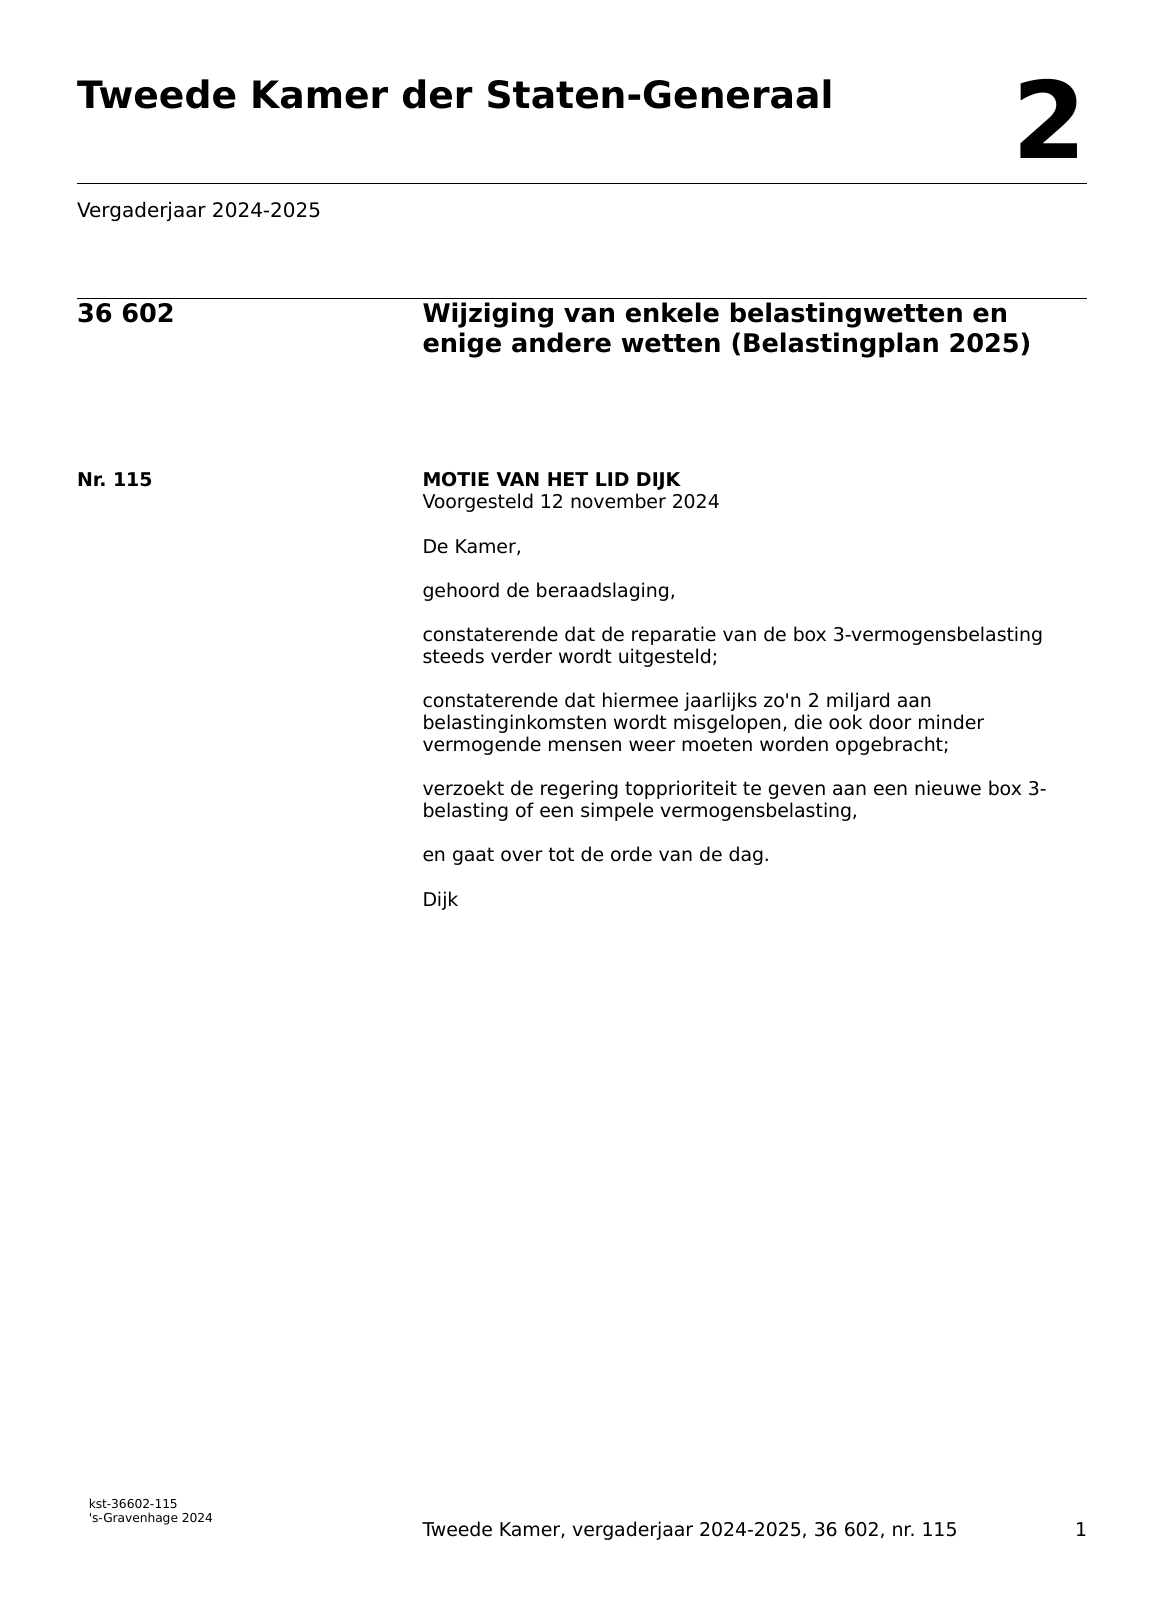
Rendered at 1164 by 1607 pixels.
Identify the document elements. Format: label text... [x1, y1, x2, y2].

subtitle Nr. 115 MOTIE VAN HET LID DIJK [77, 469, 1087, 491]
text Dijk [422, 888, 1087, 910]
text Voorgesteld 12 november 2024 [422, 491, 1087, 513]
table_header Tweede Kamer der Staten-Generaal [77, 59, 886, 183]
text kst-36602-115 [88, 1497, 323, 1511]
subtitle 36 602 Wijziging van enkele belastingwetten en enige andere wetten (Belastingplan 2025) [77, 299, 1087, 358]
text gehoord de beraadslaging, [422, 580, 1087, 602]
table_header 2 [886, 59, 1087, 183]
text en gaat over tot de orde van de dag. [422, 844, 1087, 866]
text verzoekt de regering topprioriteit te geven aan een nieuwe box 3-belasting of een simpele vermogensbelasting, [422, 778, 1087, 822]
text De Kamer, [422, 536, 1087, 557]
text constaterende dat hiermee jaarlijks zo'n 2 miljard aan belastinginkomsten wordt misgelopen, die ook door minder vermogende mensen weer moeten worden opgebracht; [422, 690, 1087, 756]
text 's-Gravenhage 2024 [88, 1511, 323, 1525]
text constaterende dat de reparatie van de box 3-vermogensbelasting steeds verder wordt uitgesteld; [422, 624, 1087, 668]
table_cell Vergaderjaar 2024-2025 [77, 184, 1087, 298]
